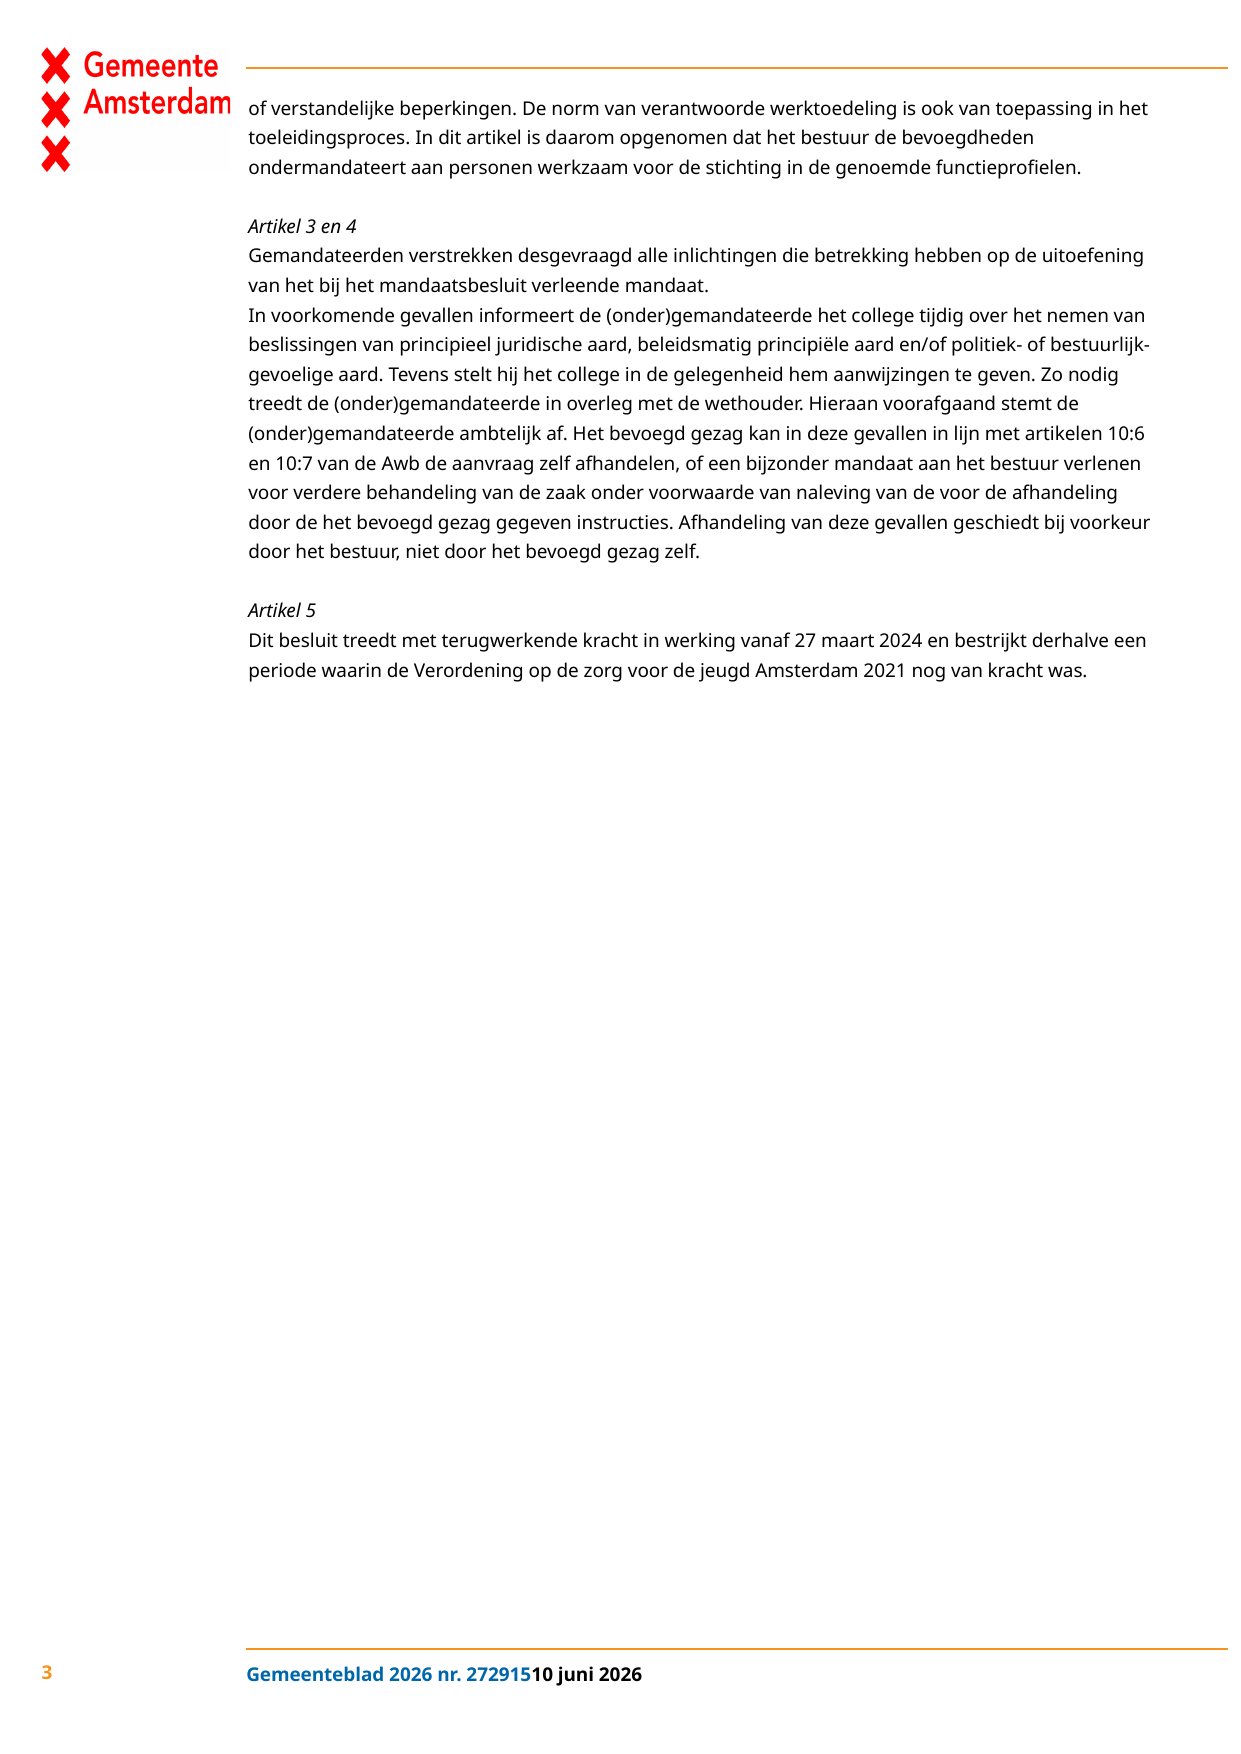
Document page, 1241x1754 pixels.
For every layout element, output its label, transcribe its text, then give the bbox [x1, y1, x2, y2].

text Artikel 3 en 4 [248, 213, 1152, 239]
text Dit besluit treedt met terugwerkende kracht in werking vanaf 27 maart 2024 en bestrijkt derhalve een periode waarin de Verordening op de zorg voor de jeugd Amsterdam 2021 nog van kracht was. [248, 627, 1152, 683]
text of verstandelijke beperkingen. De norm van verantwoorde werktoedeling is ook van toepassing in het toeleidingsproces. In dit artikel is daarom opgenomen dat het bestuur de bevoegdheden ondermandateert aan personen werkzaam voor de stichting in de genoemde functieprofielen. [248, 95, 1152, 180]
text In voorkomende gevallen informeert de (onder)gemandateerde het college tijdig over het nemen van beslissingen van principieel juridische aard, beleidsmatig principiële aard en/of politiek- of bestuurlijk-gevoelige aard. Tevens stelt hij het college in de gelegenheid hem aanwijzingen te geven. Zo nodig treedt de (onder)gemandateerde in overleg met de wethouder. Hieraan voorafgaand stemt de (onder)gemandateerde ambtelijk af. Het bevoegd gezag kan in deze gevallen in lijn met artikelen 10:6 en 10:7 van de Awb de aanvraag zelf afhandelen, of een bijzonder mandaat aan het bestuur verlenen voor verdere behandeling van de zaak onder voorwaarde van naleving van de voor de afhandeling door de het bevoegd gezag gegeven instructies. Afhandeling van deze gevallen geschiedt bij voorkeur door het bestuur, niet door het bevoegd gezag zelf. [248, 302, 1152, 564]
text Gemandateerden verstrekken desgevraagd alle inlichtingen die betrekking hebben op de uitoefening van het bij het mandaatsbesluit verleende mandaat. [248, 243, 1152, 298]
picture [41, 47, 231, 172]
text Artikel 5 [248, 598, 1152, 623]
